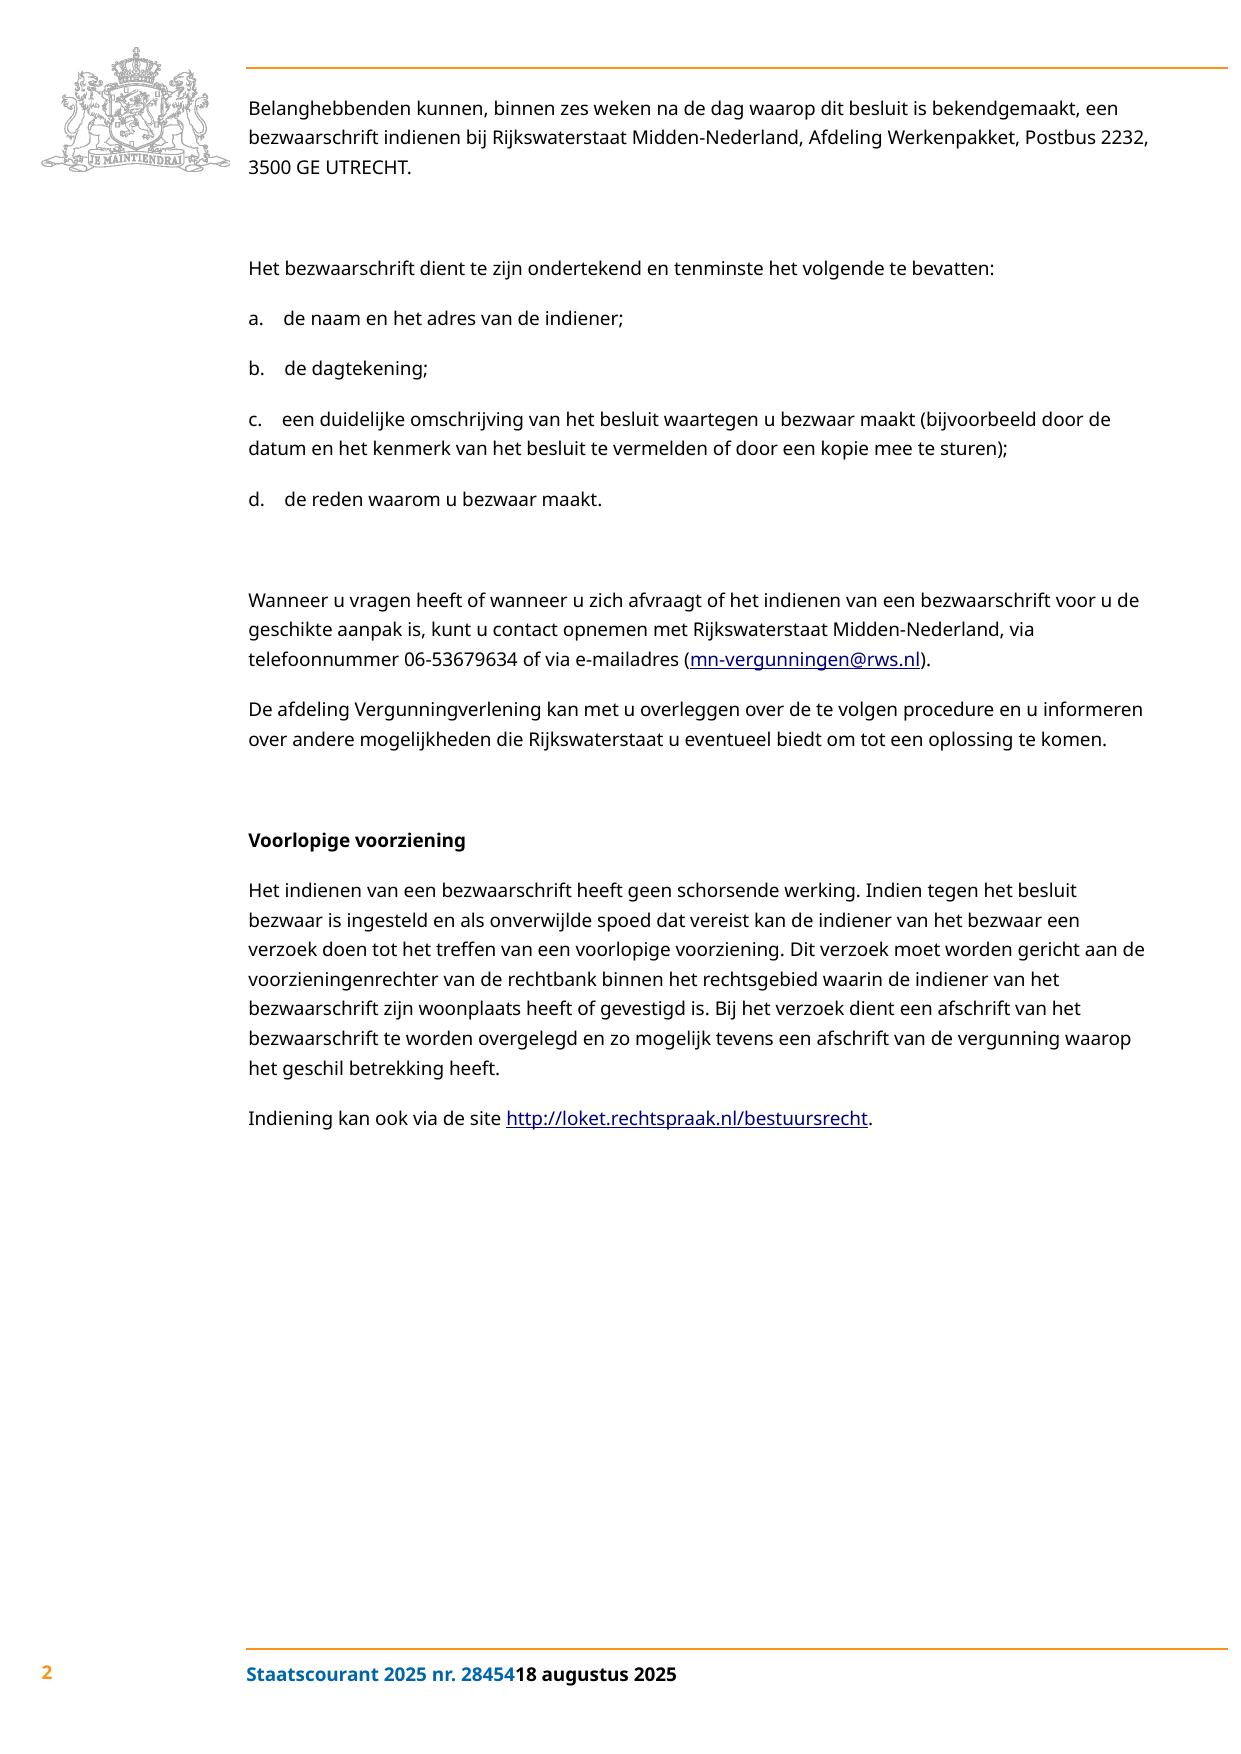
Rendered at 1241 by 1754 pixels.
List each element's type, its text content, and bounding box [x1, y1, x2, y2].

text Het bezwaarschrift dient te zijn ondertekend en tenminste het volgende te bevatten: [248, 255, 1152, 281]
text Belanghebbenden kunnen, binnen zes weken na de dag waarop dit besluit is bekendgemaakt, een bezwaarschrift indienen bij Rijkswaterstaat Midden-Nederland, Afdeling Werkenpakket, Postbus 2232, 3500 GE UTRECHT. [248, 95, 1152, 180]
text Wanneer u vragen heeft of wanneer u zich afvraagt of het indienen van een bezwaarschrift voor u de geschikte aanpak is, kunt u contact opnemen met Rijkswaterstaat Midden-Nederland, via telefoonnummer 06-53679634 of via e-mailadres (mn-vergunningen@rws.nl). [248, 587, 1152, 672]
text De afdeling Vergunningverlening kan met u overleggen over de te volgen procedure en u informeren over andere mogelijkheden die Rijkswaterstaat u eventueel biedt om tot een oplossing te komen. [248, 696, 1152, 752]
picture [41, 47, 231, 172]
text Het indienen van een bezwaarschrift heeft geen schorsende werking. Indien tegen het besluit bezwaar is ingesteld en als onverwijlde spoed dat vereist kan de indiener van het bezwaar een verzoek doen tot het treffen van een voorlopige voorziening. Dit verzoek moet worden gericht aan de voorzieningenrechter van de rechtbank binnen het rechtsgebied waarin de indiener van het bezwaarschrift zijn woonplaats heeft of gevestigd is. Bij het verzoek dient een afschrift van het bezwaarschrift te worden overgelegd en zo mogelijk tevens een afschrift van de vergunning waarop het geschil betrekking heeft. [248, 877, 1152, 1081]
text Voorlopige voorziening [248, 827, 1152, 853]
text a. de naam en het adres van de indiener; [248, 305, 1152, 331]
text c. een duidelijke omschrijving van het besluit waartegen u bezwaar maakt (bijvoorbeeld door de datum en het kenmerk van het besluit te vermelden of door een kopie mee te sturen); [248, 406, 1152, 461]
text Indiening kan ook via de site http://loket.rechtspraak.nl/bestuursrecht. [248, 1105, 1152, 1131]
text b. de dagtekening; [248, 356, 1152, 381]
text d. de reden waarom u bezwaar maakt. [248, 486, 1152, 512]
